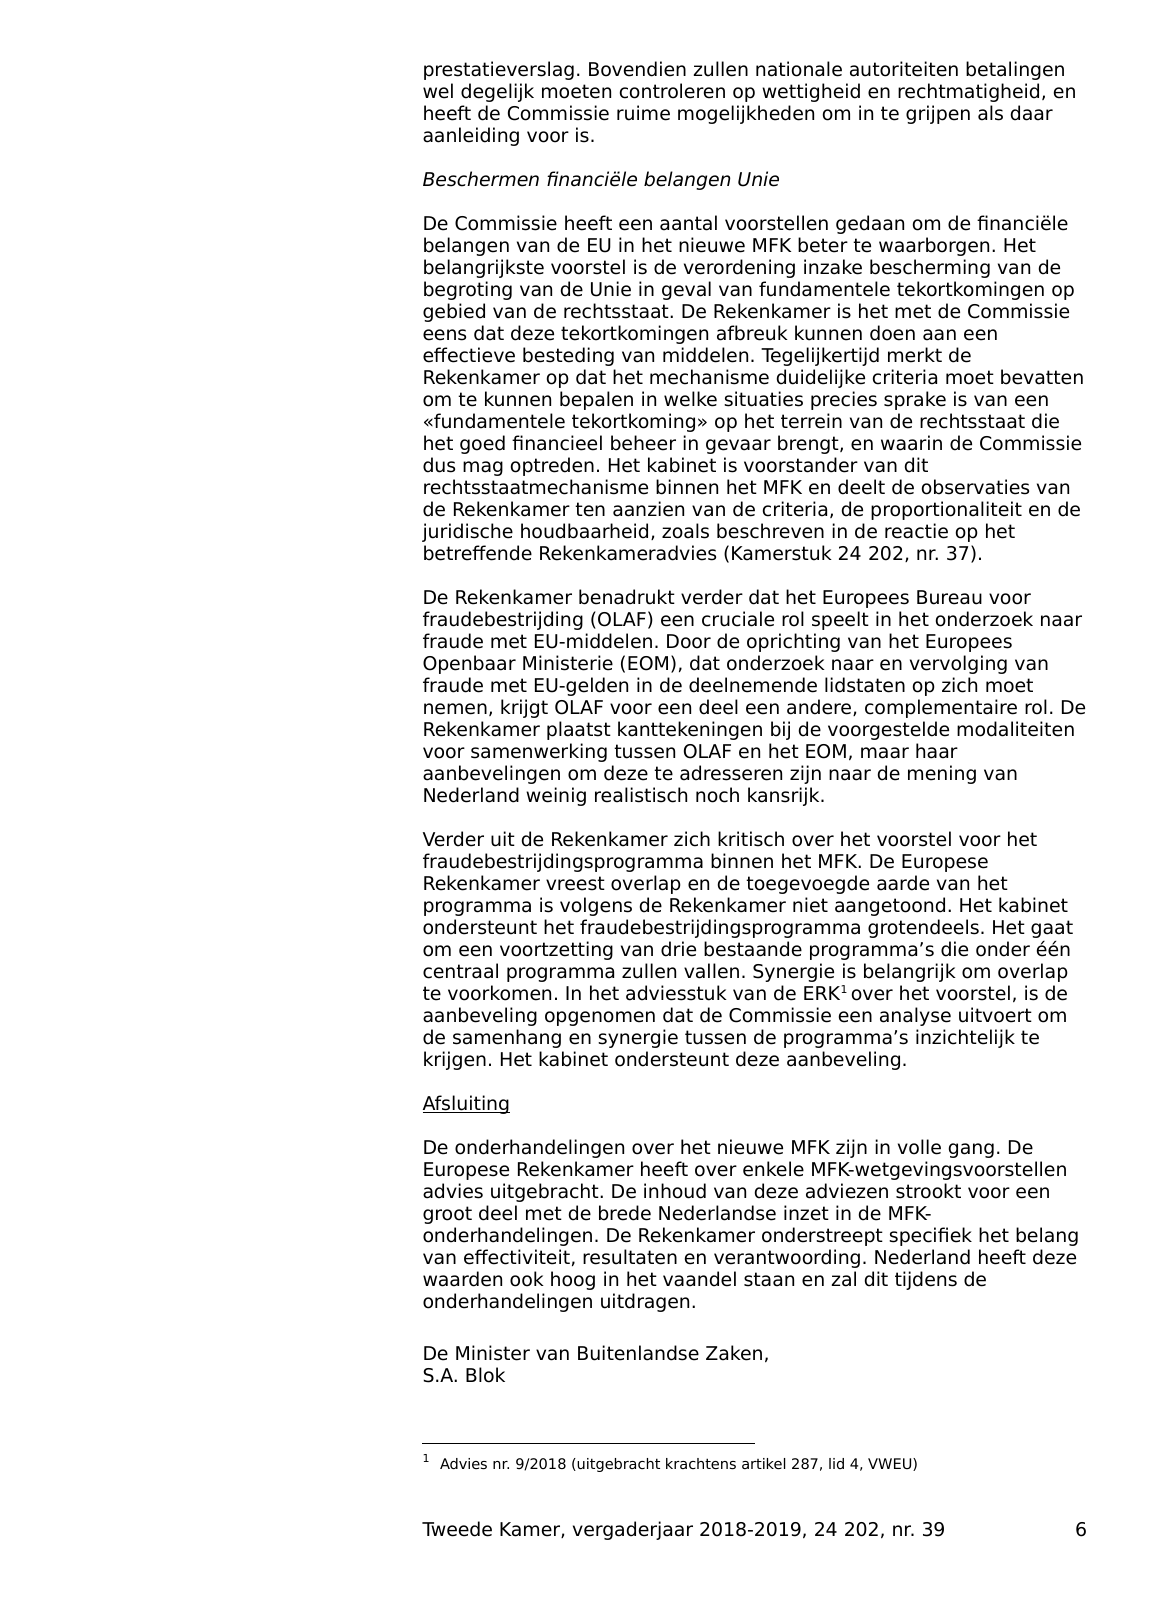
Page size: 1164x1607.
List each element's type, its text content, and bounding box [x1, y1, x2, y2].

text prestatieverslag. Bovendien zullen nationale autoriteiten betalingen wel degelijk moeten controleren op wettigheid en rechtmatigheid, en heeft de Commissie ruime mogelijkheden om in te grijpen als daar aanleiding voor is. [422, 59, 1087, 147]
text Advies nr. 9/2018 (uitgebracht krachtens artikel 287, lid 4, VWEU) [422, 1452, 1087, 1474]
subtitle Beschermen financiële belangen Unie [422, 169, 1087, 191]
text De onderhandelingen over het nieuwe MFK zijn in volle gang. De Europese Rekenkamer heeft over enkele MFK-wetgevingsvoorstellen advies uitgebracht. De inhoud van deze adviezen strookt voor een groot deel met de brede Nederlandse inzet in de MFK-onderhandelingen. De Rekenkamer onderstreept specifiek het belang van effectiviteit, resultaten en verantwoording. Nederland heeft deze waarden ook hoog in het vaandel staan en zal dit tijdens de onderhandelingen uitdragen. [422, 1137, 1087, 1313]
subtitle Afsluiting [422, 1093, 1087, 1115]
text De Minister van Buitenlandse Zaken, S.A. Blok [422, 1343, 1087, 1387]
text De Commissie heeft een aantal voorstellen gedaan om de financiële belangen van de EU in het nieuwe MFK beter te waarborgen. Het belangrijkste voorstel is de verordening inzake bescherming van de begroting van de Unie in geval van fundamentele tekortkomingen op gebied van de rechtsstaat. De Rekenkamer is het met de Commissie eens dat deze tekortkomingen afbreuk kunnen doen aan een effectieve besteding van middelen. Tegelijkertijd merkt de Rekenkamer op dat het mechanisme duidelijke criteria moet bevatten om te kunnen bepalen in welke situaties precies sprake is van een «fundamentele tekortkoming» op het terrein van de rechtsstaat die het goed financieel beheer in gevaar brengt, en waarin de Commissie dus mag optreden. Het kabinet is voorstander van dit rechtsstaatmechanisme binnen het MFK en deelt de observaties van de Rekenkamer ten aanzien van de criteria, de proportionaliteit en de juridische houdbaarheid, zoals beschreven in de reactie op het betreffende Rekenkameradvies (Kamerstuk 24 202, nr. 37). [422, 213, 1087, 565]
text De Rekenkamer benadrukt verder dat het Europees Bureau voor fraudebestrijding (OLAF) een cruciale rol speelt in het onderzoek naar fraude met EU-middelen. Door de oprichting van het Europees Openbaar Ministerie (EOM), dat onderzoek naar en vervolging van fraude met EU-gelden in de deelnemende lidstaten op zich moet nemen, krijgt OLAF voor een deel een andere, complementaire rol. De Rekenkamer plaatst kanttekeningen bij de voorgestelde modaliteiten voor samenwerking tussen OLAF en het EOM, maar haar aanbevelingen om deze te adresseren zijn naar de mening van Nederland weinig realistisch noch kansrijk. [422, 587, 1087, 807]
text Verder uit de Rekenkamer zich kritisch over het voorstel voor het fraudebestrijdingsprogramma binnen het MFK. De Europese Rekenkamer vreest overlap en de toegevoegde aarde van het programma is volgens de Rekenkamer niet aangetoond. Het kabinet ondersteunt het fraudebestrijdingsprogramma grotendeels. Het gaat om een voortzetting van drie bestaande programma’s die onder één centraal programma zullen vallen. Synergie is belangrijk om overlap te voorkomen. In het adviesstuk van de ERKover het voorstel, is de aanbeveling opgenomen dat de Commissie een analyse uitvoert om de samenhang en synergie tussen de programma’s inzichtelijk te krijgen. Het kabinet ondersteunt deze aanbeveling. [422, 829, 1087, 1071]
